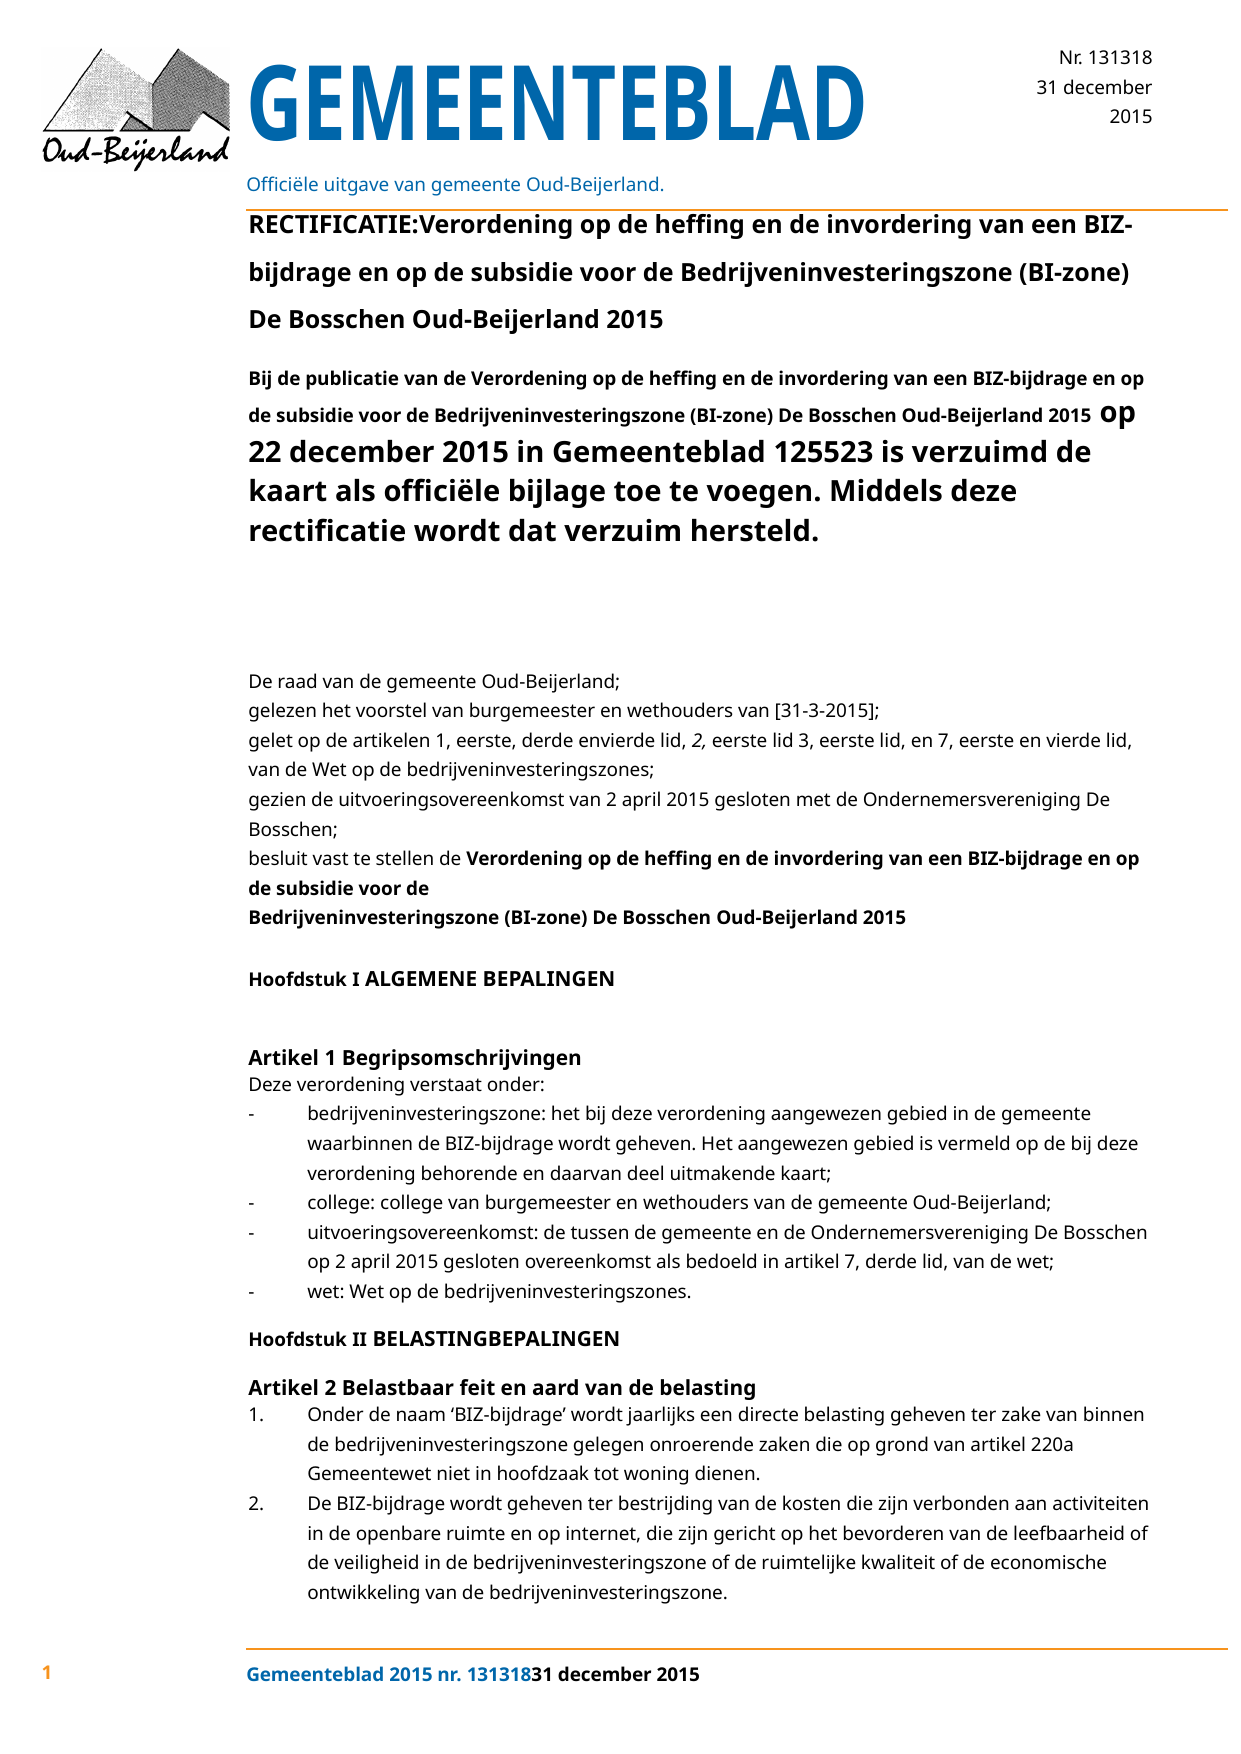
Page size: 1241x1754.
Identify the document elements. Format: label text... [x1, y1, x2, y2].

list bedrijveninvesteringszone: het bij deze verordening aangewezen gebied in de gemeente waarbinnen de BIZ-bijdrage wordt geheven. Het aangewezen gebied is vermeld op de bij deze verordening behorende en daarvan deel uitmakende kaart; [248, 1101, 1152, 1186]
text Artikel 2 Belastbaar feit en aard van de belasting [248, 1373, 1152, 1401]
text De raad van de gemeente Oud-Beijerland; [248, 668, 1152, 694]
list wet: Wet op de bedrijveninvesteringszones. [248, 1278, 1152, 1304]
text Bedrijveninvesteringszone (BI-zone) De Bosschen Oud-Beijerland 2015 [248, 904, 1152, 930]
text gelet op de artikelen 1, eerste, derde envierde lid, 2, eerste lid 3, eerste lid, en 7, eerste en vierde lid, van de Wet op de bedrijveninvesteringszones; [248, 727, 1152, 782]
text Deze verordening verstaat onder: [248, 1071, 1152, 1097]
text besluit vast te stellen de Verordening op de heffing en de invordering van een BIZ-bijdrage en op de subsidie voor de [248, 845, 1152, 901]
text Hoofdstuk II BELASTINGBEPALINGEN [248, 1324, 1152, 1352]
text RECTIFICATIE:Verordening op de heffing en de invordering van een BIZ-bijdrage en op de subsidie voor de Bedrijveninvesteringszone (BI-zone) De Bosschen Oud-Beijerland 2015 [248, 211, 1152, 336]
text Artikel 1 Begripsomschrijvingen [248, 1043, 1152, 1071]
list uitvoeringsovereenkomst: de tussen de gemeente en de Ondernemersvereniging De Bosschen op 2 april 2015 gesloten overeenkomst als bedoeld in artikel 7, derde lid, van de wet; [248, 1219, 1152, 1274]
text Hoofdstuk I ALGEMENE BEPALINGEN [248, 964, 1152, 992]
list De BIZ-bijdrage wordt geheven ter bestrijding van de kosten die zijn verbonden aan activiteiten in de openbare ruimte en op internet, die zijn gericht op het bevorderen van de leefbaarheid of de veiligheid in de bedrijveninvesteringszone of de ruimtelijke kwaliteit of de economische ontwikkeling van de bedrijveninvesteringszone. [248, 1490, 1152, 1605]
text gezien de uitvoeringsovereenkomst van 2 april 2015 gesloten met de Ondernemersvereniging De Bosschen; [248, 786, 1152, 842]
list Onder de naam ‘BIZ-bijdrage’ wordt jaarlijks een directe belasting geheven ter zake van binnen de bedrijveninvesteringszone gelegen onroerende zaken die op grond van artikel 220a Gemeentewet niet in hoofdzaak tot woning dienen. [248, 1401, 1152, 1486]
list college: college van burgemeester en wethouders van de gemeente Oud-Beijerland; [248, 1189, 1152, 1215]
text gelezen het voorstel van burgemeester en wethouders van [31-3-2015]; [248, 697, 1152, 723]
picture [41, 47, 231, 172]
text Bij de publicatie van de Verordening op de heffing en de invordering van een BIZ-bijdrage en op de subsidie voor de Bedrijveninvesteringszone (BI-zone) De Bosschen Oud-Beijerland 2015 op 22 december 2015 in Gemeenteblad 125523 is verzuimd de kaart als officiële bijlage toe te voegen. Middels deze rectificatie wordt dat verzuim hersteld. [248, 366, 1152, 550]
